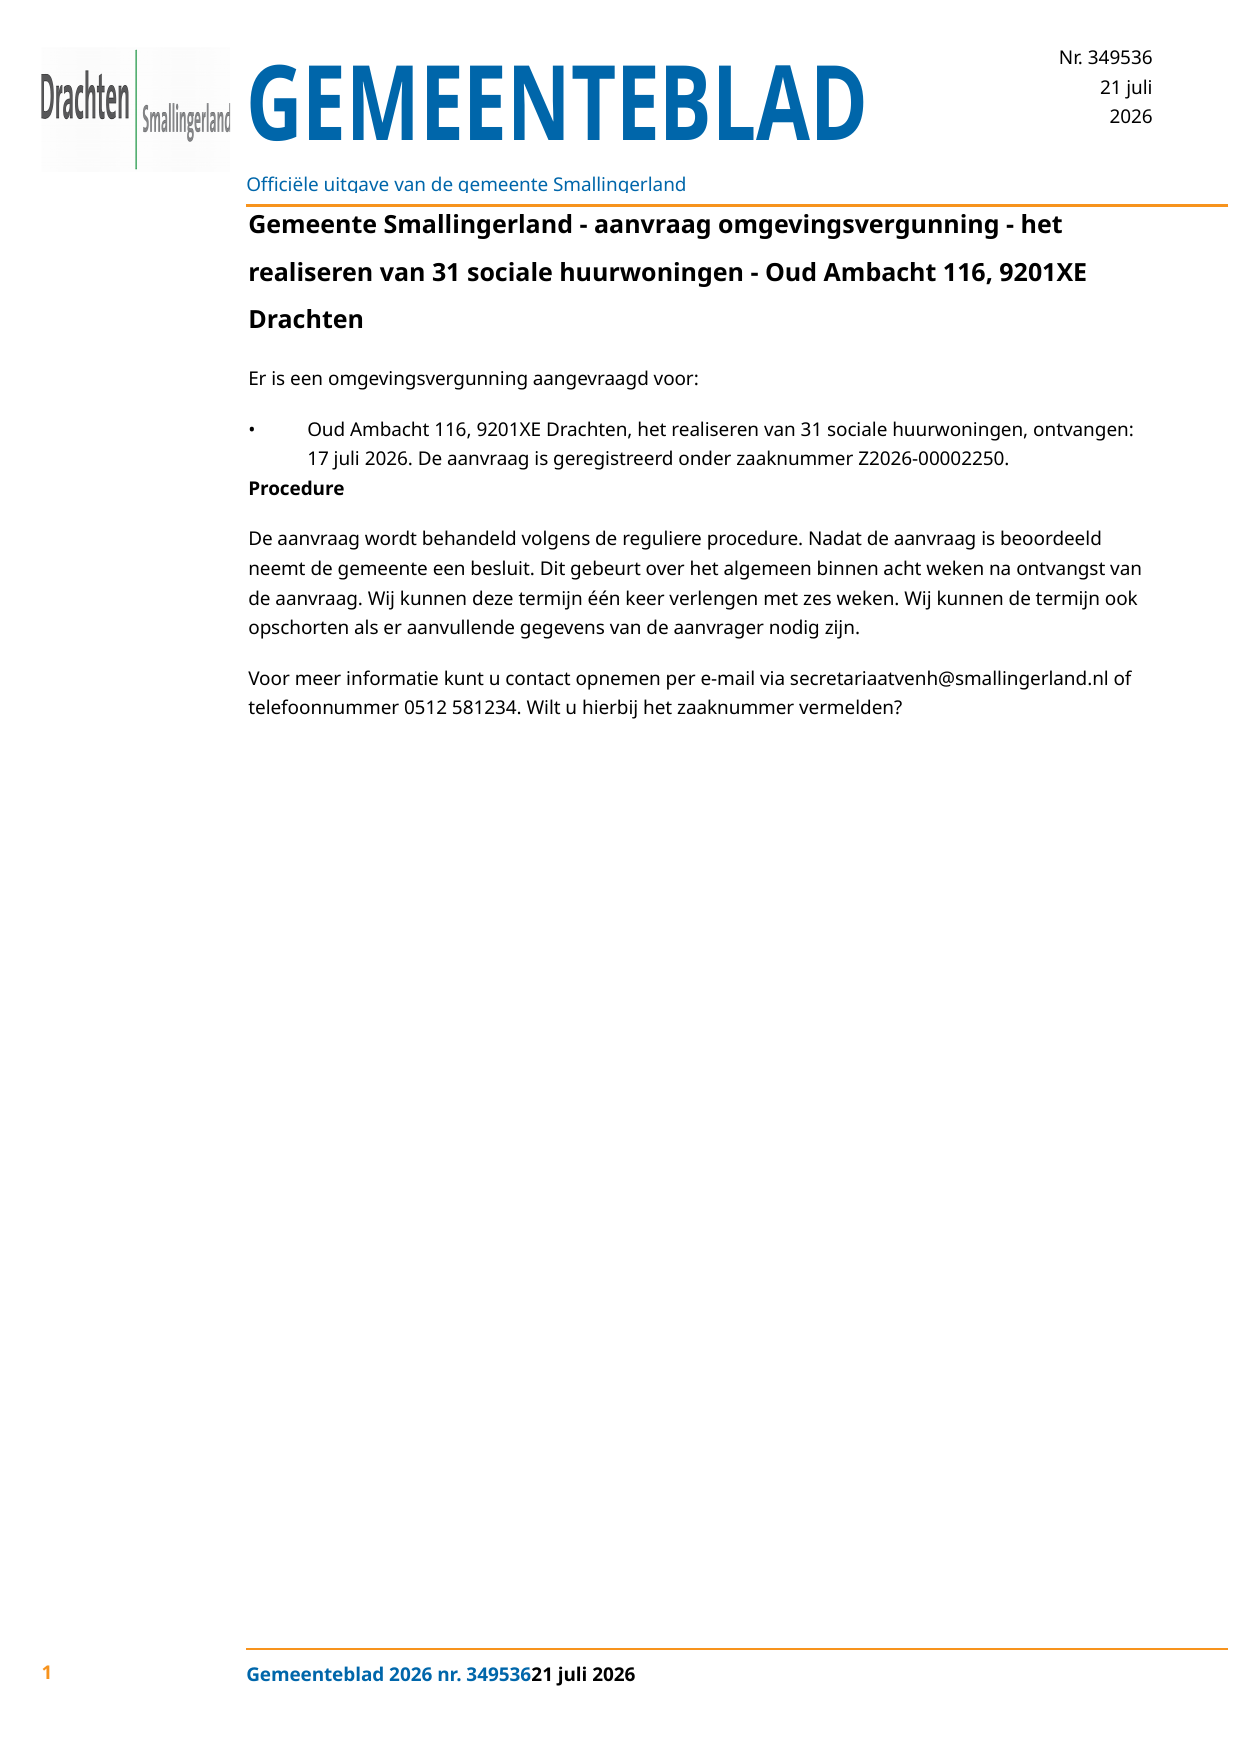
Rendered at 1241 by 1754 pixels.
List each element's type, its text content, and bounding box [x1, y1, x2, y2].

picture [41, 47, 231, 172]
text Procedure [248, 475, 1152, 501]
text Gemeente Smallingerland - aanvraag omgevingsvergunning - het realiseren van 31 sociale huurwoningen - Oud Ambacht 116, 9201XE Drachten [248, 207, 1152, 336]
list Oud Ambacht 116, 9201XE Drachten, het realiseren van 31 sociale huurwoningen, ontvangen: 17 juli 2026. De aanvraag is geregistreerd onder zaaknummer Z2026-00002250. [248, 416, 1152, 471]
text Voor meer informatie kunt u contact opnemen per e-mail via secretariaatvenh@smallingerland.nl of telefoonnummer 0512 581234. Wilt u hierbij het zaaknummer vermelden? [248, 665, 1152, 720]
text De aanvraag wordt behandeld volgens de reguliere procedure. Nadat de aanvraag is beoordeeld neemt de gemeente een besluit. Dit gebeurt over het algemeen binnen acht weken na ontvangst van de aanvraag. Wij kunnen deze termijn één keer verlengen met zes weken. Wij kunnen de termijn ook opschorten als er aanvullende gegevens van de aanvrager nodig zijn. [248, 526, 1152, 640]
text Er is een omgevingsvergunning aangevraagd voor: [248, 366, 1152, 391]
